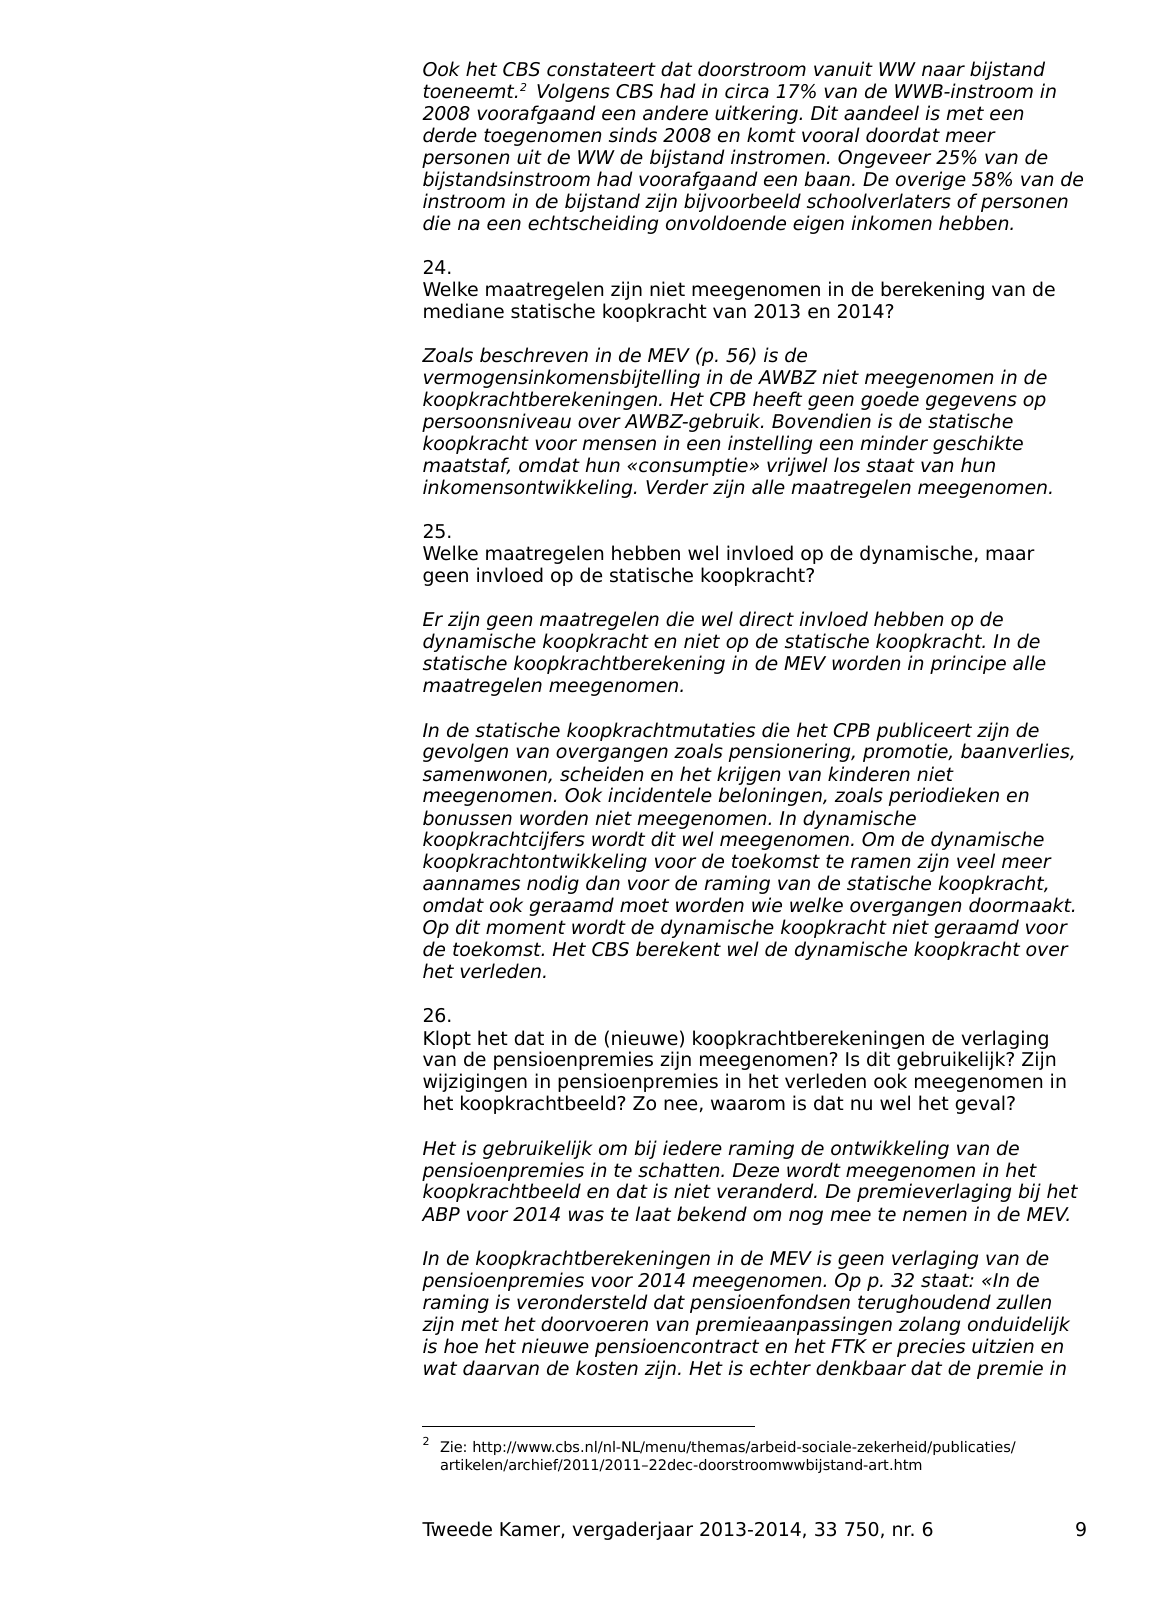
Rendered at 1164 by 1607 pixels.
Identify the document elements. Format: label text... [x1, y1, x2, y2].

text In de statische koopkrachtmutaties die het CPB publiceert zijn de gevolgen van overgangen zoals pensionering, promotie, baanverlies, samenwonen, scheiden en het krijgen van kinderen niet meegenomen. Ook incidentele beloningen, zoals periodieken en bonussen worden niet meegenomen. In dynamische koopkrachtcijfers wordt dit wel meegenomen. Om de dynamische koopkrachtontwikkeling voor de toekomst te ramen zijn veel meer aannames nodig dan voor de raming van de statische koopkracht, omdat ook geraamd moet worden wie welke overgangen doormaakt. Op dit moment wordt de dynamische koopkracht niet geraamd voor de toekomst. Het CBS berekent wel de dynamische koopkracht over het verleden. [422, 719, 1087, 983]
text Ook het CBS constateert dat doorstroom vanuit WW naar bijstand toeneemt. Volgens CBS had in circa 17% van de WWB-instroom in 2008 voorafgaand een andere uitkering. Dit aandeel is met een derde toegenomen sinds 2008 en komt vooral doordat meer personen uit de WW de bijstand instromen. Ongeveer 25% van de bijstandsinstroom had voorafgaand een baan. De overige 58% van de instroom in de bijstand zijn bijvoorbeeld schoolverlaters of personen die na een echtscheiding onvoldoende eigen inkomen hebben. [422, 59, 1087, 235]
text 25. [422, 521, 1087, 543]
text Het is gebruikelijk om bij iedere raming de ontwikkeling van de pensioenpremies in te schatten. Deze wordt meegenomen in het koopkrachtbeeld en dat is niet veranderd. De premieverlaging bij het ABP voor 2014 was te laat bekend om nog mee te nemen in de MEV. [422, 1137, 1087, 1225]
text Zoals beschreven in de MEV (p. 56) is de vermogensinkomensbijtelling in de AWBZ niet meegenomen in de koopkrachtberekeningen. Het CPB heeft geen goede gegevens op persoonsniveau over AWBZ-gebruik. Bovendien is de statische koopkracht voor mensen in een instelling een minder geschikte maatstaf, omdat hun «consumptie» vrijwel los staat van hun inkomensontwikkeling. Verder zijn alle maatregelen meegenomen. [422, 345, 1087, 499]
text Klopt het dat in de (nieuwe) koopkrachtberekeningen de verlaging van de pensioenpremies zijn meegenomen? Is dit gebruikelijk? Zijn wijzigingen in pensioenpremies in het verleden ook meegenomen in het koopkrachtbeeld? Zo nee, waarom is dat nu wel het geval? [422, 1027, 1087, 1115]
text Welke maatregelen hebben wel invloed op de dynamische, maar geen invloed op de statische koopkracht? [422, 543, 1087, 587]
text Zie: http://www.cbs.nl/nl-NL/menu/themas/arbeid-sociale-zekerheid/publicaties/artikelen/archief/2011/2011–22dec-doorstroomwwbijstand-art.htm [422, 1435, 1087, 1474]
text 24. [422, 257, 1087, 279]
text Welke maatregelen zijn niet meegenomen in de berekening van de mediane statische koopkracht van 2013 en 2014? [422, 279, 1087, 323]
text Er zijn geen maatregelen die wel direct invloed hebben op de dynamische koopkracht en niet op de statische koopkracht. In de statische koopkrachtberekening in de MEV worden in principe alle maatregelen meegenomen. [422, 609, 1087, 697]
text 26. [422, 1005, 1087, 1027]
text In de koopkrachtberekeningen in de MEV is geen verlaging van de pensioenpremies voor 2014 meegenomen. Op p. 32 staat: «In de raming is verondersteld dat pensioenfondsen terughoudend zullen zijn met het doorvoeren van premieaanpassingen zolang onduidelijk is hoe het nieuwe pensioencontract en het FTK er precies uitzien en wat daarvan de kosten zijn. Het is echter denkbaar dat de premie in [422, 1248, 1087, 1379]
